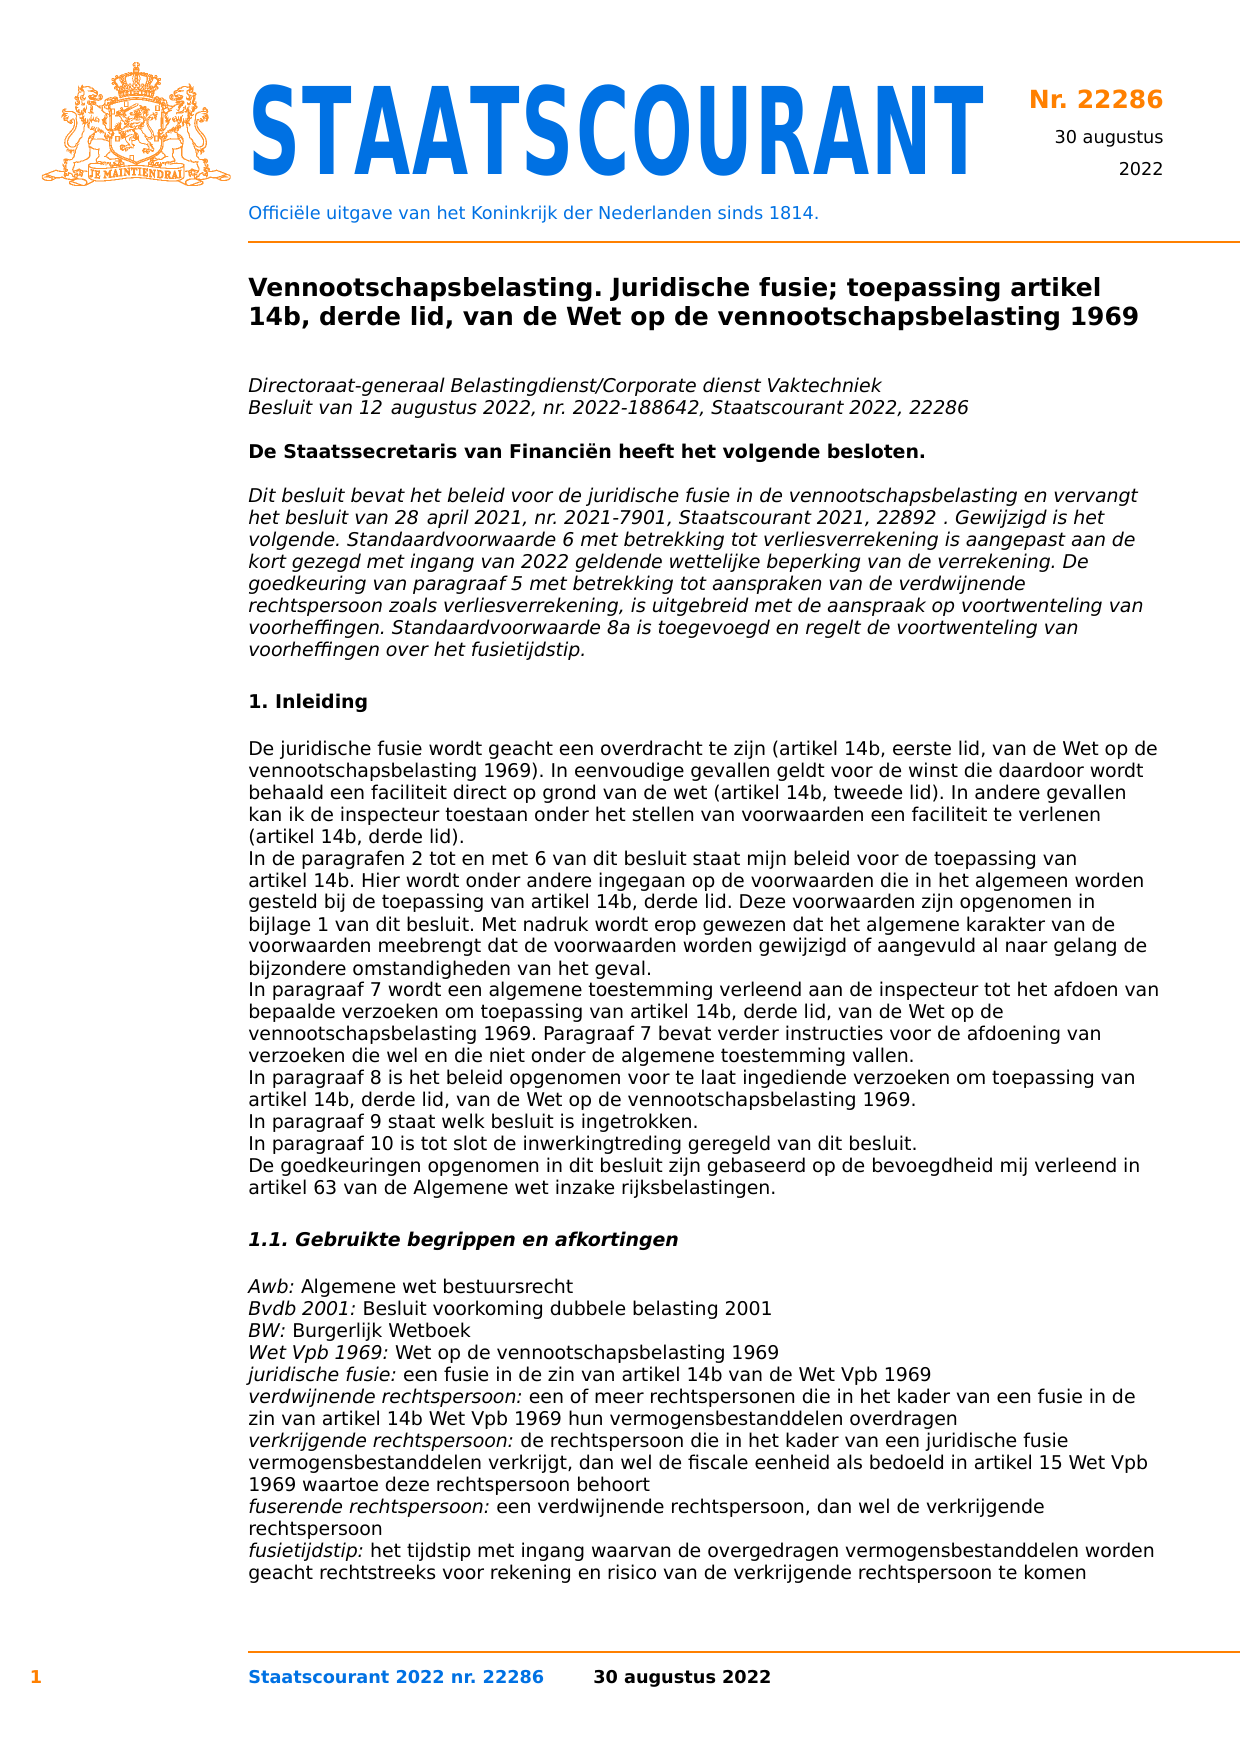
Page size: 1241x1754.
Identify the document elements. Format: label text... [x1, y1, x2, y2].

text fusietijdstip: het tijdstip met ingang waarvan de overgedragen vermogensbestanddelen worden geacht rechtstreeks voor rekening en risico van de verkrijgende rechtspersoon te komen [248, 1540, 1163, 1584]
text In de paragrafen 2 tot en met 6 van dit besluit staat mijn beleid voor de toepassing van artikel 14b. Hier wordt onder andere ingegaan op de voorwaarden die in het algemeen worden gesteld bij de toepassing van artikel 14b, derde lid. Deze voorwaarden zijn opgenomen in bijlage 1 van dit besluit. Met nadruk wordt erop gewezen dat het algemene karakter van de voorwaarden meebrengt dat de voorwaarden worden gewijzigd of aangevuld al naar gelang de bijzondere omstandigheden van het geval. [248, 847, 1163, 979]
text De juridische fusie wordt geacht een overdracht te zijn (artikel 14b, eerste lid, van de Wet op de vennootschapsbelasting 1969). In eenvoudige gevallen geldt voor de winst die daardoor wordt behaald een faciliteit direct op grond van de wet (artikel 14b, tweede lid). In andere gevallen kan ik de inspecteur toestaan onder het stellen van voorwaarden een faciliteit te verlenen (artikel 14b, derde lid). [248, 738, 1163, 847]
text In paragraaf 9 staat welk besluit is ingetrokken. [248, 1111, 1163, 1133]
text In paragraaf 10 is tot slot de inwerkingtreding geregeld van dit besluit. [248, 1133, 1163, 1155]
text juridische fusie: een fusie in de zin van artikel 14b van de Wet Vpb 1969 [248, 1364, 1163, 1386]
text Wet Vpb 1969: Wet op de vennootschapsbelasting 1969 [248, 1342, 1163, 1364]
table_cell 2022 [998, 153, 1240, 203]
text In paragraaf 7 wordt een algemene toestemming verleend aan de inspecteur tot het afdoen van bepaalde verzoeken om toepassing van artikel 14b, derde lid, van de Wet op de vennootschapsbelasting 1969. Paragraaf 7 bevat verder instructies voor de afdoening van verzoeken die wel en die niet onder de algemene toestemming vallen. [248, 979, 1163, 1067]
text De goedkeuringen opgenomen in dit besluit zijn gebaseerd op de bevoegdheid mij verleend in artikel 63 van de Algemene wet inzake rijksbelastingen. [248, 1155, 1163, 1199]
table_header Nr. 22286 [998, 62, 1240, 121]
subtitle 1. Inleiding [248, 691, 1163, 713]
text BW: Burgerlijk Wetboek [248, 1320, 1163, 1342]
text Awb: Algemene wet bestuursrecht [248, 1276, 1163, 1298]
table_header STAATSCOURANT [248, 62, 998, 203]
table_cell 30 augustus [998, 121, 1240, 153]
table_header [25, 62, 248, 241]
text verkrijgende rechtspersoon: de rechtspersoon die in het kader van een juridische fusie vermogensbestanddelen verkrijgt, dan wel de fiscale eenheid als bedoeld in artikel 15 Wet Vpb 1969 waartoe deze rechtspersoon behoort [248, 1430, 1163, 1496]
picture [41, 62, 231, 186]
subtitle Vennootschapsbelasting. Juridische fusie; toepassing artikel 14b, derde lid, van de Wet op de vennootschapsbelasting 1969 [248, 273, 1163, 331]
text Dit besluit bevat het beleid voor de juridische fusie in de vennootschapsbelasting en vervangt het besluit van 28 april 2021, nr. 2021-7901, Staatscourant 2021, 22892 . Gewijzigd is het volgende. Standaardvoorwaarde 6 met betrekking tot verliesverrekening is aangepast aan de kort gezegd met ingang van 2022 geldende wettelijke beperking van de verrekening. De goedkeuring van paragraaf 5 met betrekking tot aanspraken van de verdwijnende rechtspersoon zoals verliesverrekening, is uitgebreid met de aanspraak op voortwenteling van voorheffingen. Standaardvoorwaarde 8a is toegevoegd en regelt de voortwenteling van voorheffingen over het fusietijdstip. [248, 485, 1163, 661]
text verdwijnende rechtspersoon: een of meer rechtspersonen die in het kader van een fusie in de zin van artikel 14b Wet Vpb 1969 hun vermogensbestanddelen overdragen [248, 1386, 1163, 1430]
text Directoraat-generaal Belastingdienst/Corporate dienst Vaktechniek [248, 375, 1163, 397]
text In paragraaf 8 is het beleid opgenomen voor te laat ingediende verzoeken om toepassing van artikel 14b, derde lid, van de Wet op de vennootschapsbelasting 1969. [248, 1067, 1163, 1111]
text De Staatssecretaris van Financiën heeft het volgende besloten. [248, 441, 1163, 463]
text Besluit van 12 augustus 2022, nr. 2022-188642, Staatscourant 2022, 22286 [248, 397, 1163, 419]
subtitle 1.1. Gebruikte begrippen en afkortingen [248, 1229, 1163, 1251]
text Bvdb 2001: Besluit voorkoming dubbele belasting 2001 [248, 1298, 1163, 1320]
text fuserende rechtspersoon: een verdwijnende rechtspersoon, dan wel de verkrijgende rechtspersoon [248, 1496, 1163, 1540]
table_cell Officiële uitgave van het Koninkrijk der Nederlanden sinds 1814. [248, 203, 1240, 241]
